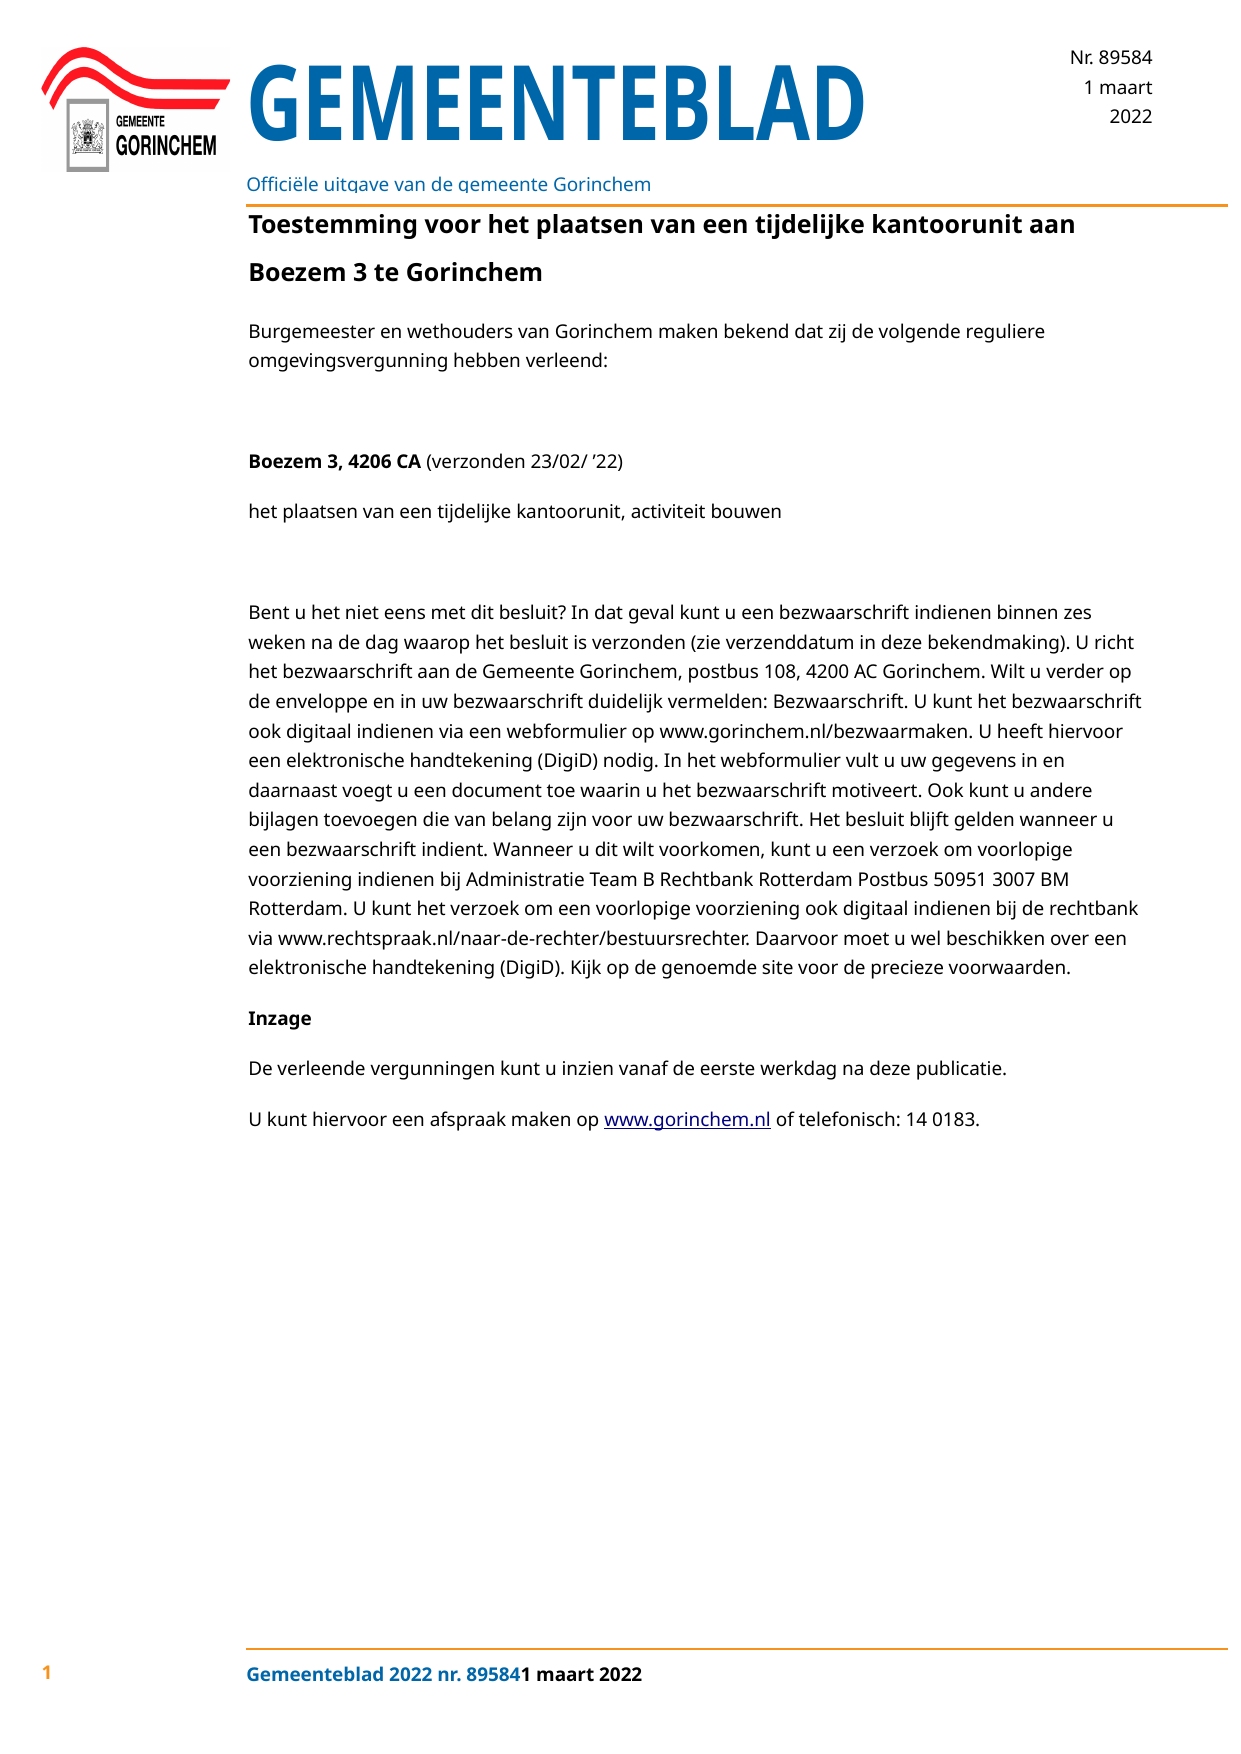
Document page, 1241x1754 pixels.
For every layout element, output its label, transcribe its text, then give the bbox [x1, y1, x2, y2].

text Boezem 3, 4206 CA (verzonden 23/02/ ’22) [248, 448, 1152, 474]
text Inzage [248, 1005, 1152, 1031]
text Burgemeester en wethouders van Gorinchem maken bekend dat zij de volgende reguliere omgevingsvergunning hebben verleend: [248, 318, 1152, 373]
text U kunt hiervoor een afspraak maken op www.gorinchem.nl of telefonisch: 14 0183. [248, 1106, 1152, 1132]
text Toestemming voor het plaatsen van een tijdelijke kantoorunit aan Boezem 3 te Gorinchem [248, 207, 1152, 288]
text het plaatsen van een tijdelijke kantoorunit, activiteit bouwen [248, 499, 1152, 524]
picture [41, 47, 231, 172]
text De verleende vergunningen kunt u inzien vanaf de eerste werkdag na deze publicatie. [248, 1055, 1152, 1081]
text Bent u het niet eens met dit besluit? In dat geval kunt u een bezwaarschrift indienen binnen zes weken na de dag waarop het besluit is verzonden (zie verzenddatum in deze bekendmaking). U richt het bezwaarschrift aan de Gemeente Gorinchem, postbus 108, 4200 AC Gorinchem. Wilt u verder op de enveloppe en in uw bezwaarschrift duidelijk vermelden: Bezwaarschrift. U kunt het bezwaarschrift ook digitaal indienen via een webformulier op www.gorinchem.nl/bezwaarmaken. U heeft hiervoor een elektronische handtekening (DigiD) nodig. In het webformulier vult u uw gegevens in en daarnaast voegt u een document toe waarin u het bezwaarschrift motiveert. Ook kunt u andere bijlagen toevoegen die van belang zijn voor uw bezwaarschrift. Het besluit blijft gelden wanneer u een bezwaarschrift indient. Wanneer u dit wilt voorkomen, kunt u een verzoek om voorlopige voorziening indienen bij Administratie Team B Rechtbank Rotterdam Postbus 50951 3007 BM Rotterdam. U kunt het verzoek om een voorlopige voorziening ook digitaal indienen bij de rechtbank via www.rechtspraak.nl/naar-de-rechter/bestuursrechter. Daarvoor moet u wel beschikken over een elektronische handtekening (DigiD). Kijk op de genoemde site voor de precieze voorwaarden. [248, 599, 1152, 980]
